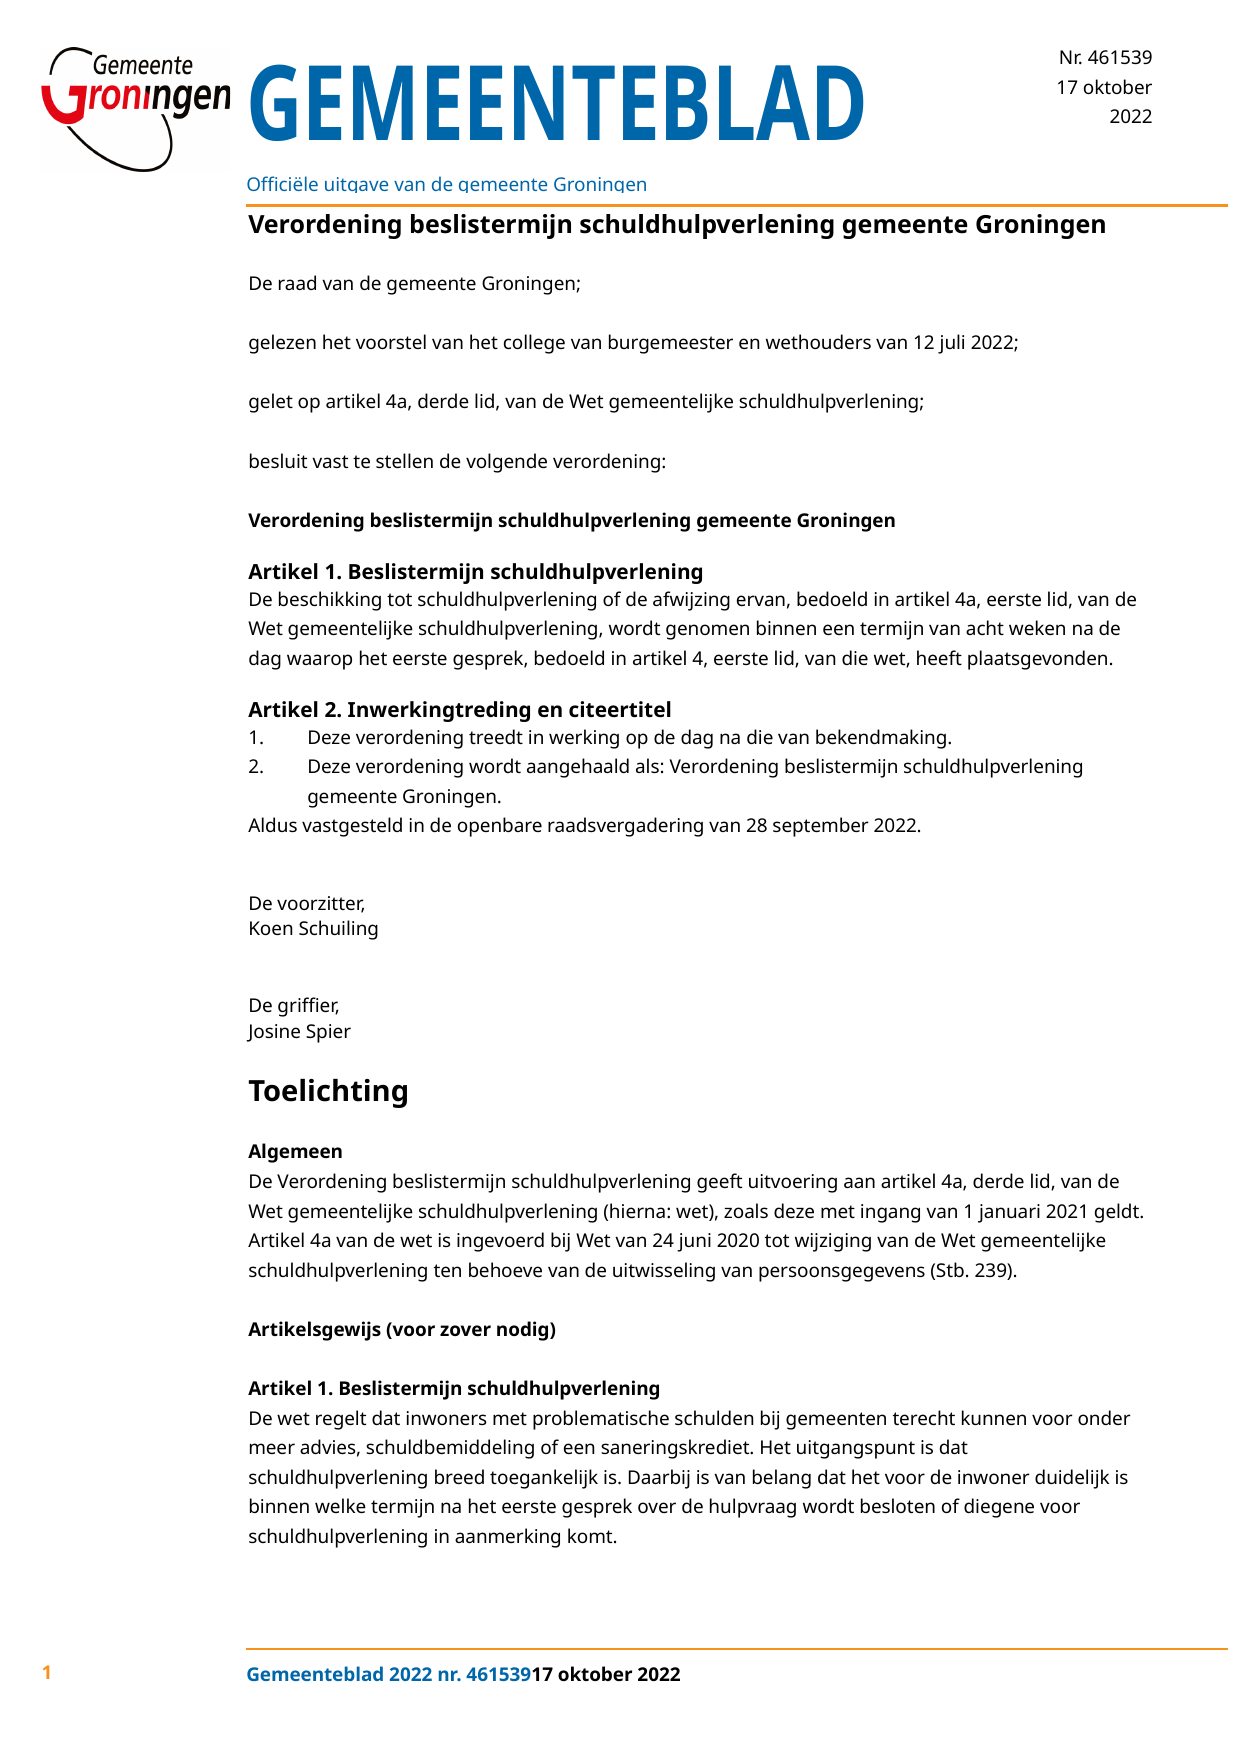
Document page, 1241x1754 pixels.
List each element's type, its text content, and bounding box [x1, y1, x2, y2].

text De wet regelt dat inwoners met problematische schulden bij gemeenten terecht kunnen voor onder meer advies, schuldbemiddeling of een saneringskrediet. Het uitgangspunt is dat schuldhulpverlening breed toegankelijk is. Daarbij is van belang dat het voor de inwoner duidelijk is binnen welke termijn na het eerste gesprek over de hulpvraag wordt besloten of diegene voor schuldhulpverlening in aanmerking komt. [248, 1405, 1152, 1549]
text Koen Schuiling [248, 916, 1152, 941]
text besluit vast te stellen de volgende verordening: [248, 448, 1152, 473]
text Toelichting [248, 1070, 1152, 1109]
text Aldus vastgesteld in de openbare raadsvergadering van 28 september 2022. [248, 813, 1152, 838]
text Artikel 2. Inwerkingtreding en citeertitel [248, 695, 1152, 724]
text Artikel 1. Beslistermijn schuldhulpverlening [248, 557, 1152, 586]
text De voorzitter, [248, 890, 1152, 916]
text Algemeen [248, 1139, 1152, 1164]
text Verordening beslistermijn schuldhulpverlening gemeente Groningen [248, 207, 1152, 241]
text Artikel 1. Beslistermijn schuldhulpverlening [248, 1375, 1152, 1401]
text gelet op artikel 4a, derde lid, van de Wet gemeentelijke schuldhulpverlening; [248, 389, 1152, 414]
text De griffier, [248, 993, 1152, 1018]
picture [41, 47, 231, 172]
text Verordening beslistermijn schuldhulpverlening gemeente Groningen [248, 507, 1152, 533]
text De Verordening beslistermijn schuldhulpverlening geeft uitvoering aan artikel 4a, derde lid, van de Wet gemeentelijke schuldhulpverlening (hierna: wet), zoals deze met ingang van 1 januari 2021 geldt. Artikel 4a van de wet is ingevoerd bij Wet van 24 juni 2020 tot wijziging van de Wet gemeentelijke schuldhulpverlening ten behoeve van de uitwisseling van persoonsgegevens (Stb. 239). [248, 1168, 1152, 1283]
text Artikelsgewijs (voor zover nodig) [248, 1316, 1152, 1342]
text De raad van de gemeente Groningen; [248, 270, 1152, 296]
list Deze verordening treedt in werking op de dag na die van bekendmaking. [248, 724, 1152, 749]
text Josine Spier [248, 1018, 1152, 1044]
list Deze verordening wordt aangehaald als: Verordening beslistermijn schuldhulpverlening gemeente Groningen. [248, 753, 1152, 809]
text gelezen het voorstel van het college van burgemeester en wethouders van 12 juli 2022; [248, 329, 1152, 355]
text De beschikking tot schuldhulpverlening of de afwijzing ervan, bedoeld in artikel 4a, eerste lid, van de Wet gemeentelijke schuldhulpverlening, wordt genomen binnen een termijn van acht weken na de dag waarop het eerste gesprek, bedoeld in artikel 4, eerste lid, van die wet, heeft plaatsgevonden. [248, 586, 1152, 671]
